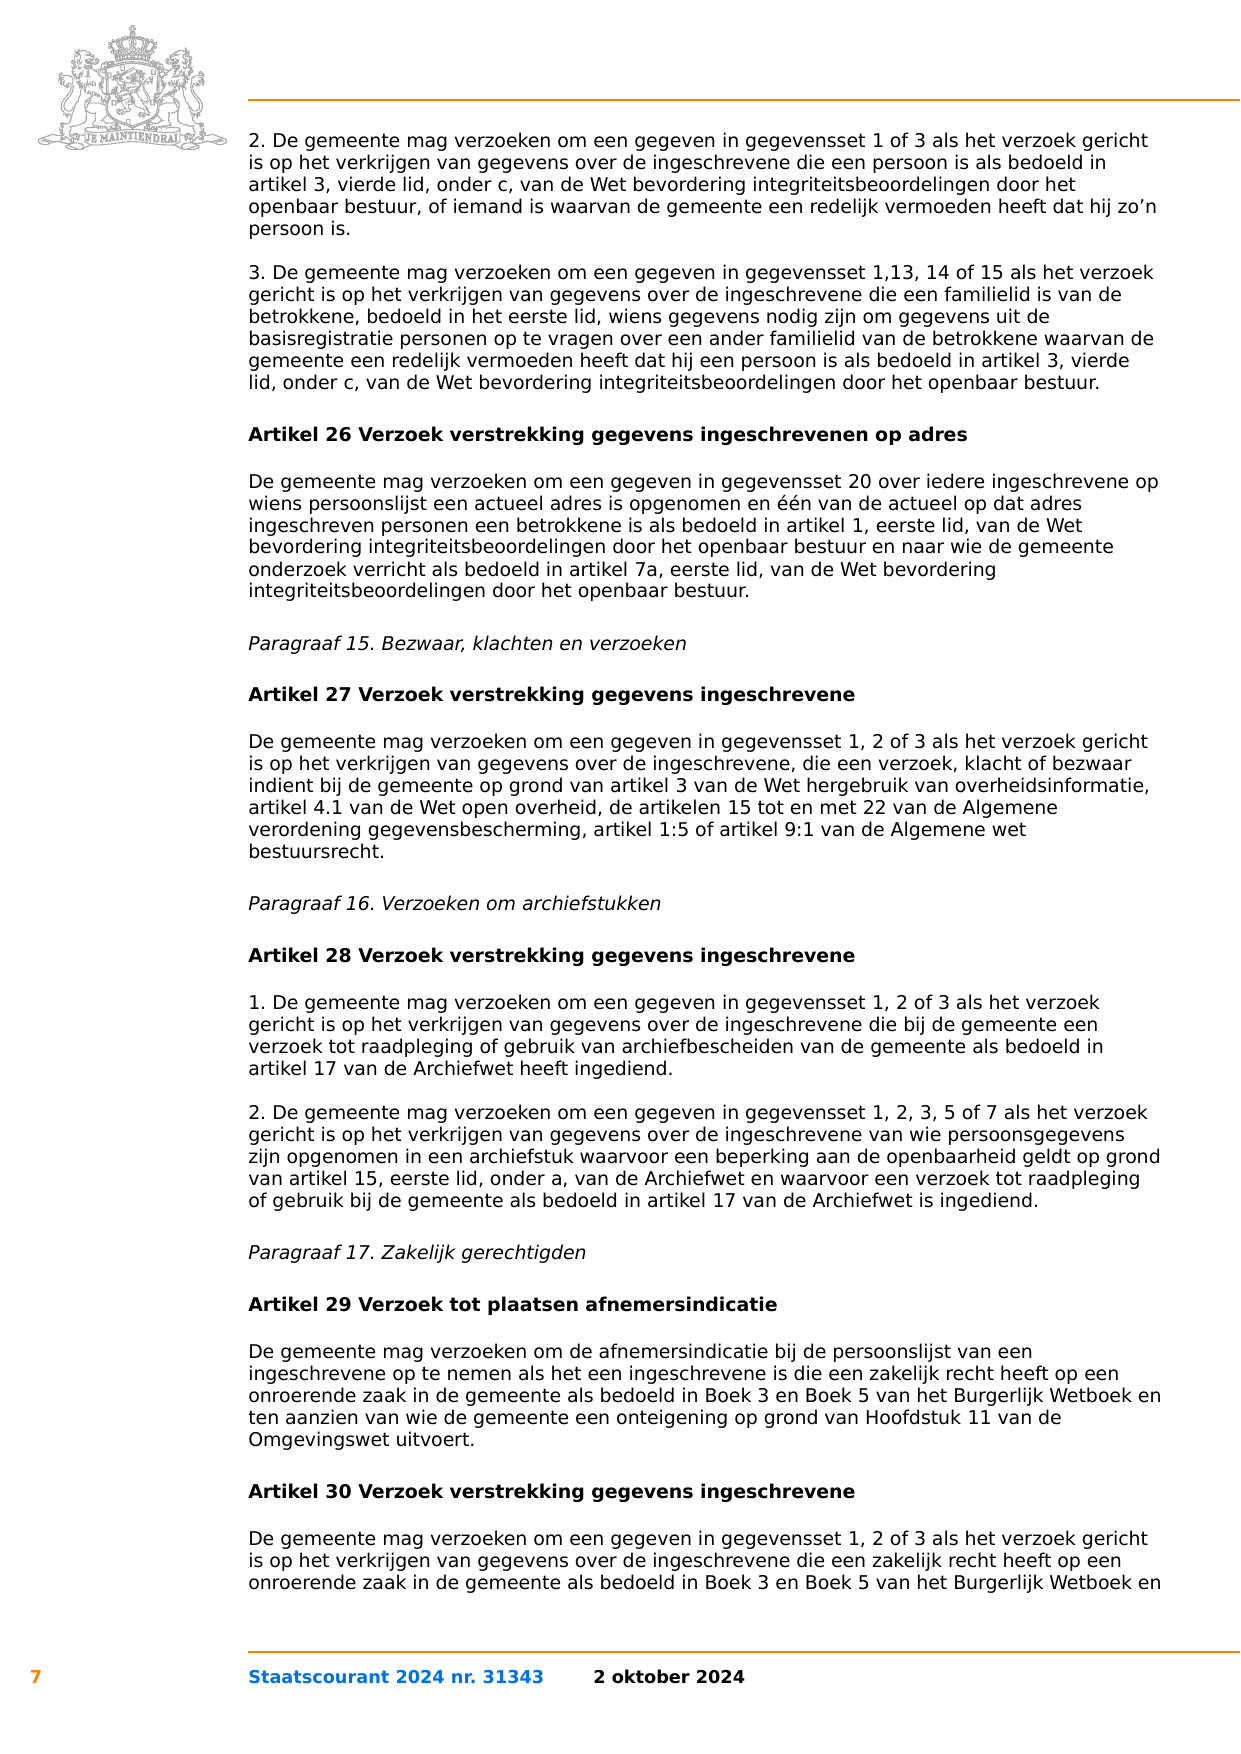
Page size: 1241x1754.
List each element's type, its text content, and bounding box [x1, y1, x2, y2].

text De gemeente mag verzoeken om een gegeven in gegevensset 1, 2 of 3 als het verzoek gericht is op het verkrijgen van gegevens over de ingeschrevene die een zakelijk recht heeft op een onroerende zaak in de gemeente als bedoeld in Boek 3 en Boek 5 van het Burgerlijk Wetboek en [248, 1528, 1163, 1594]
text De gemeente mag verzoeken om een gegeven in gegevensset 20 over iedere ingeschrevene op wiens persoonslijst een actueel adres is opgenomen en één van de actueel op dat adres ingeschreven personen een betrokkene is als bedoeld in artikel 1, eerste lid, van de Wet bevordering integriteitsbeoordelingen door het openbaar bestuur en naar wie de gemeente onderzoek verricht als bedoeld in artikel 7a, eerste lid, van de Wet bevordering integriteitsbeoordelingen door het openbaar bestuur. [248, 471, 1163, 602]
text 2. De gemeente mag verzoeken om een gegeven in gegevensset 1, 2, 3, 5 of 7 als het verzoek gericht is op het verkrijgen van gegevens over de ingeschrevene van wie persoonsgegevens zijn opgenomen in een archiefstuk waarvoor een beperking aan de openbaarheid geldt op grond van artikel 15, eerste lid, onder a, van de Archiefwet en waarvoor een verzoek tot raadpleging of gebruik bij de gemeente als bedoeld in artikel 17 van de Archiefwet is ingediend. [248, 1102, 1163, 1212]
picture [38, 25, 227, 150]
text 3. De gemeente mag verzoeken om een gegeven in gegevensset 1,13, 14 of 15 als het verzoek gericht is op het verkrijgen van gegevens over de ingeschrevene die een familielid is van de betrokkene, bedoeld in het eerste lid, wiens gegevens nodig zijn om gegevens uit de basisregistratie personen op te vragen over een ander familielid van de betrokkene waarvan de gemeente een redelijk vermoeden heeft dat hij een persoon is als bedoeld in artikel 3, vierde lid, onder c, van de Wet bevordering integriteitsbeoordelingen door het openbaar bestuur. [248, 262, 1163, 393]
subtitle Paragraaf 16. Verzoeken om archiefstukken [248, 893, 1163, 915]
text 2. De gemeente mag verzoeken om een gegeven in gegevensset 1 of 3 als het verzoek gericht is op het verkrijgen van gegevens over de ingeschrevene die een persoon is als bedoeld in artikel 3, vierde lid, onder c, van de Wet bevordering integriteitsbeoordelingen door het openbaar bestuur, of iemand is waarvan de gemeente een redelijk vermoeden heeft dat hij zo’n persoon is. [248, 130, 1163, 240]
subtitle Artikel 30 Verzoek verstrekking gegevens ingeschrevene [248, 1481, 1163, 1503]
text De gemeente mag verzoeken om de afnemersindicatie bij de persoonslijst van een ingeschrevene op te nemen als het een ingeschrevene is die een zakelijk recht heeft op een onroerende zaak in de gemeente als bedoeld in Boek 3 en Boek 5 van het Burgerlijk Wetboek en ten aanzien van wie de gemeente een onteigening op grond van Hoofdstuk 11 van de Omgevingswet uitvoert. [248, 1341, 1163, 1451]
text 1. De gemeente mag verzoeken om een gegeven in gegevensset 1, 2 of 3 als het verzoek gericht is op het verkrijgen van gegevens over de ingeschrevene die bij de gemeente een verzoek tot raadpleging of gebruik van archiefbescheiden van de gemeente als bedoeld in artikel 17 van de Archiefwet heeft ingediend. [248, 992, 1163, 1080]
subtitle Artikel 28 Verzoek verstrekking gegevens ingeschrevene [248, 945, 1163, 967]
subtitle Paragraaf 15. Bezwaar, klachten en verzoeken [248, 632, 1163, 654]
subtitle Artikel 29 Verzoek tot plaatsen afnemersindicatie [248, 1294, 1163, 1316]
subtitle Artikel 27 Verzoek verstrekking gegevens ingeschrevene [248, 684, 1163, 706]
text De gemeente mag verzoeken om een gegeven in gegevensset 1, 2 of 3 als het verzoek gericht is op het verkrijgen van gegevens over de ingeschrevene, die een verzoek, klacht of bezwaar indient bij de gemeente op grond van artikel 3 van de Wet hergebruik van overheidsinformatie, artikel 4.1 van de Wet open overheid, de artikelen 15 tot en met 22 van de Algemene verordening gegevensbescherming, artikel 1:5 of artikel 9:1 van de Algemene wet bestuursrecht. [248, 731, 1163, 863]
subtitle Artikel 26 Verzoek verstrekking gegevens ingeschrevenen op adres [248, 423, 1163, 446]
subtitle Paragraaf 17. Zakelijk gerechtigden [248, 1242, 1163, 1264]
